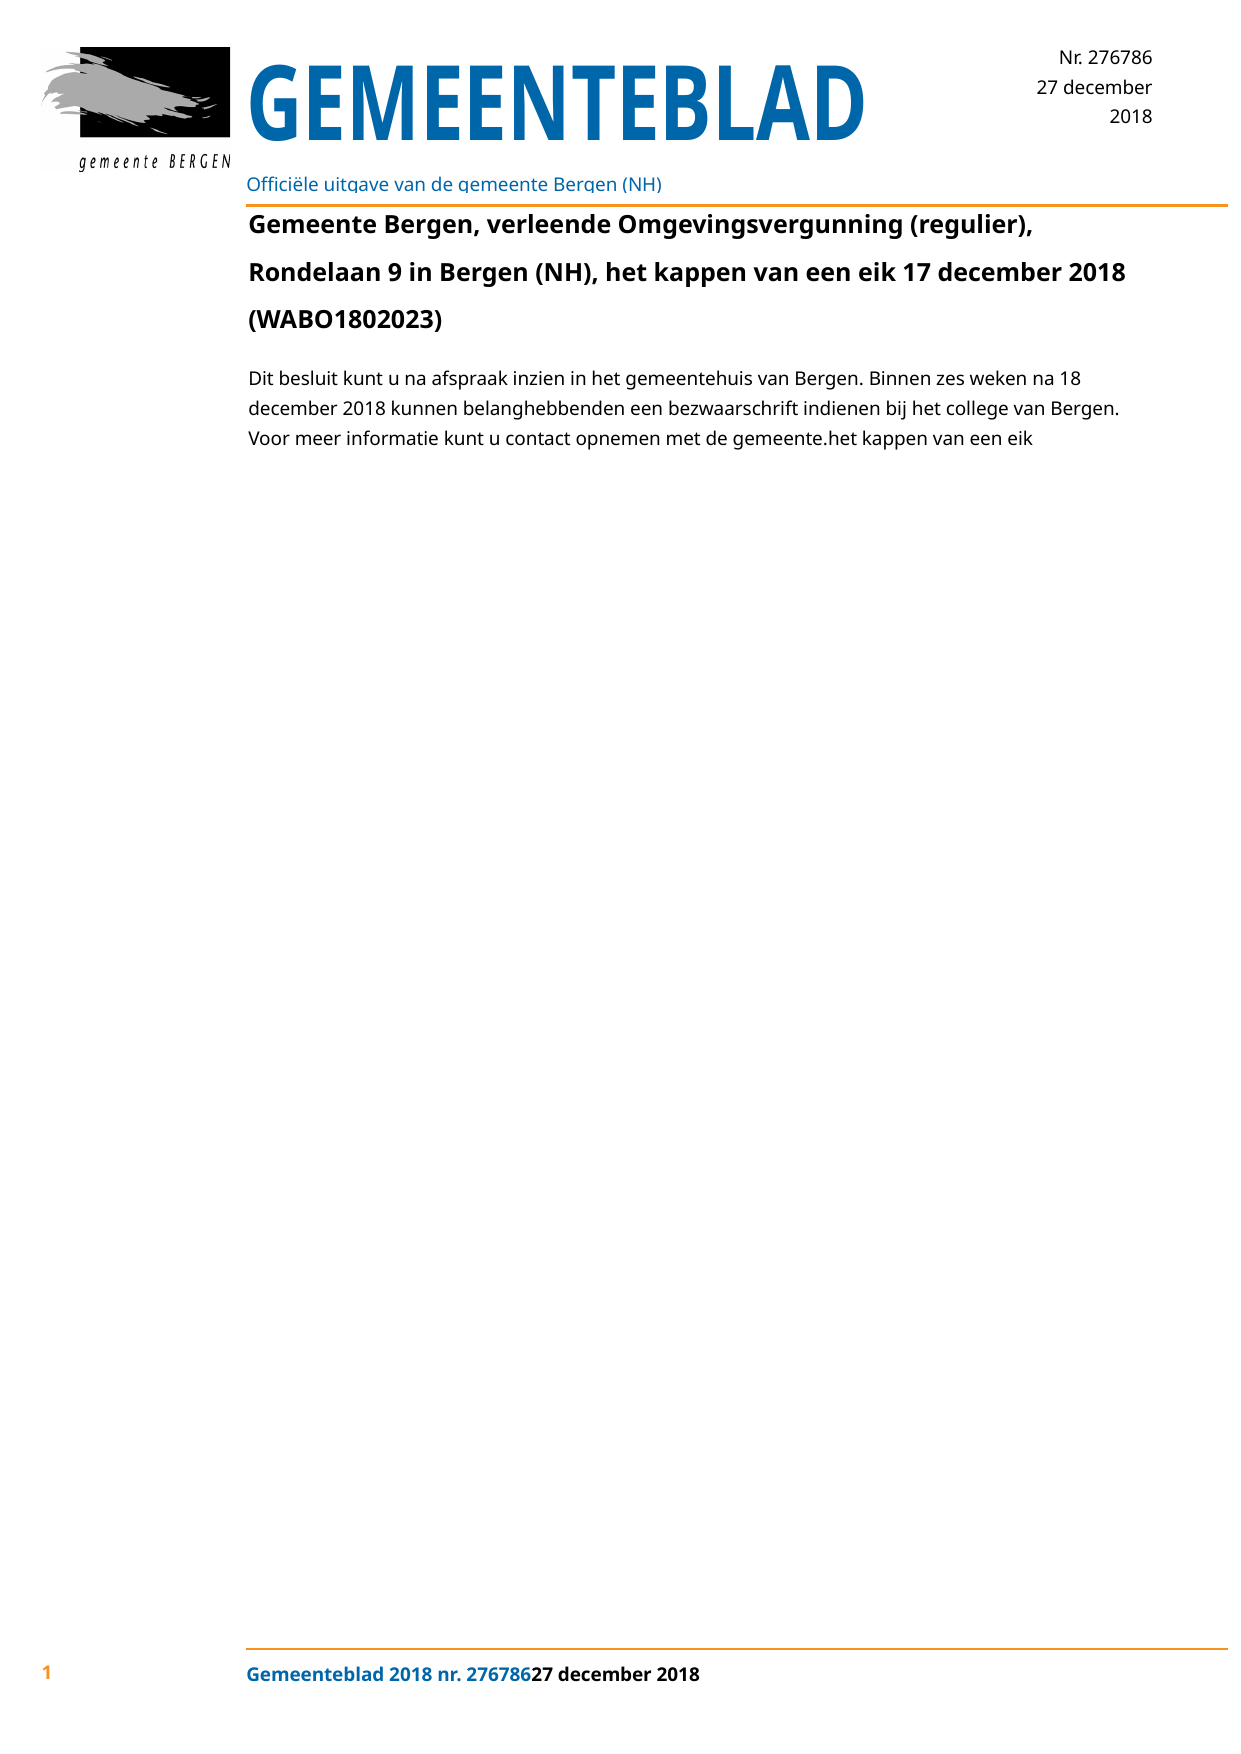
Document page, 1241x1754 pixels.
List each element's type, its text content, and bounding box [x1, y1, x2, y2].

picture [41, 47, 231, 172]
text Gemeente Bergen, verleende Omgevingsvergunning (regulier), Rondelaan 9 in Bergen (NH), het kappen van een eik 17 december 2018 (WABO1802023) [248, 207, 1152, 336]
text Dit besluit kunt u na afspraak inzien in het gemeentehuis van Bergen. Binnen zes weken na 18 december 2018 kunnen belanghebbenden een bezwaarschrift indienen bij het college van Bergen. Voor meer informatie kunt u contact opnemen met de gemeente.het kappen van een eik [248, 366, 1152, 450]
